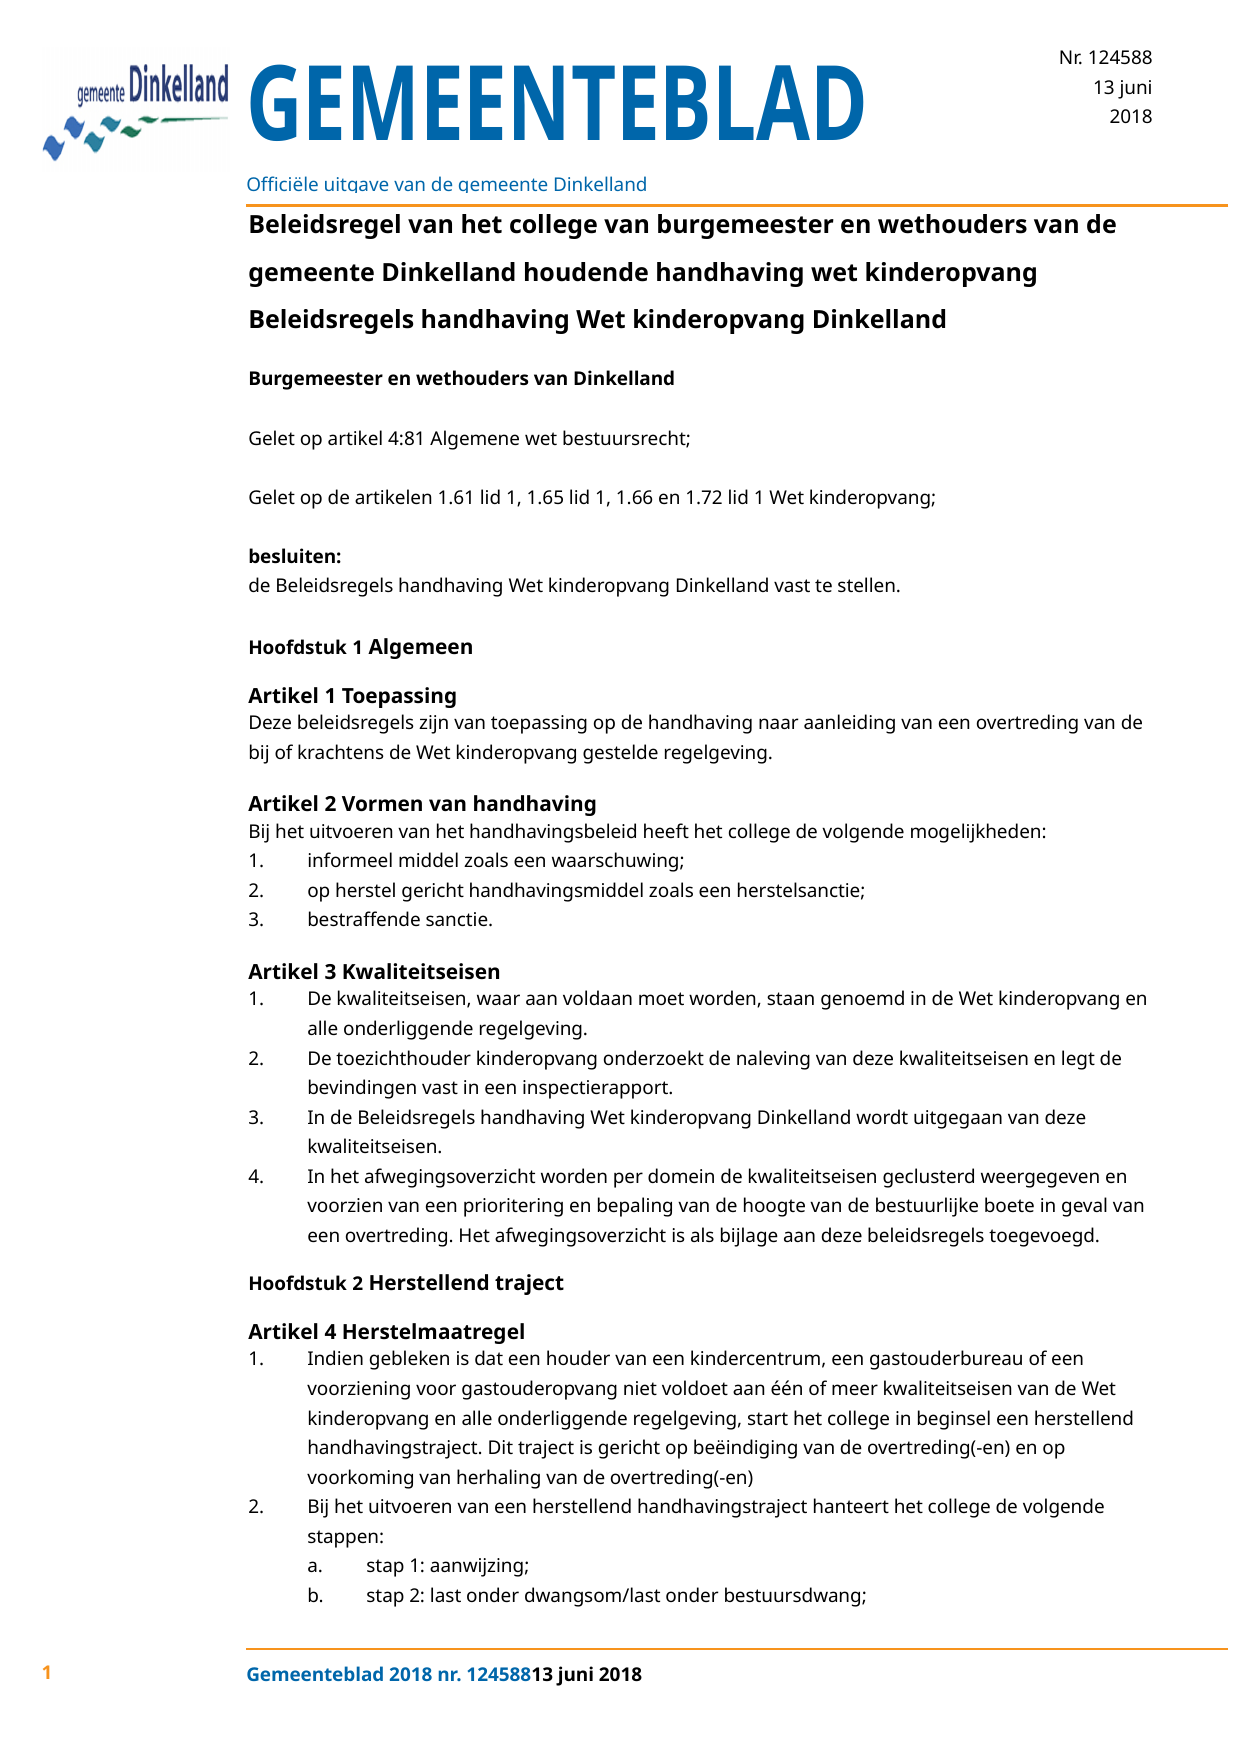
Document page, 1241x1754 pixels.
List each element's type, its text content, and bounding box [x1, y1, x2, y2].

text Artikel 1 Toepassing [248, 681, 1152, 709]
text Artikel 2 Vormen van handhaving [248, 789, 1152, 818]
text Hoofdstuk 2 Herstellend traject [248, 1268, 1152, 1296]
list Indien gebleken is dat een houder van een kindercentrum, een gastouderbureau of een voorziening voor gastouderopvang niet voldoet aan één of meer kwaliteitseisen van de Wet kinderopvang en alle onderliggende regelgeving, start het college in beginsel een herstellend handhavingstraject. Dit traject is gericht op beëindiging van de overtreding(-en) en op voorkoming van herhaling van de overtreding(-en) [248, 1346, 1152, 1489]
list stap 2: last onder dwangsom/last onder bestuursdwang; [307, 1582, 1152, 1608]
text besluiten: [248, 543, 1152, 569]
picture [41, 47, 231, 172]
text Beleidsregel van het college van burgemeester en wethouders van de gemeente Dinkelland houdende handhaving wet kinderopvang Beleidsregels handhaving Wet kinderopvang Dinkelland [248, 207, 1152, 336]
list stap 1: aanwijzing; [307, 1553, 1152, 1578]
text Bij het uitvoeren van het handhavingsbeleid heeft het college de volgende mogelijkheden: [248, 818, 1152, 844]
list In het afwegingsoverzicht worden per domein de kwaliteitseisen geclusterd weergegeven en voorzien van een prioritering en bepaling van de hoogte van de bestuurlijke boete in geval van een overtreding. Het afwegingsoverzicht is als bijlage aan deze beleidsregels toegevoegd. [248, 1163, 1152, 1248]
list In de Beleidsregels handhaving Wet kinderopvang Dinkelland wordt uitgegaan van deze kwaliteitseisen. [248, 1104, 1152, 1159]
list op herstel gericht handhavingsmiddel zoals een herstelsanctie; [248, 877, 1152, 903]
text Gelet op artikel 4:81 Algemene wet bestuursrecht; [248, 425, 1152, 450]
list informeel middel zoals een waarschuwing; [248, 847, 1152, 873]
text Deze beleidsregels zijn van toepassing op de handhaving naar aanleiding van een overtreding van de bij of krachtens de Wet kinderopvang gestelde regelgeving. [248, 709, 1152, 765]
text Burgemeester en wethouders van Dinkelland [248, 366, 1152, 391]
text Hoofdstuk 1 Algemeen [248, 632, 1152, 660]
text Gelet op de artikelen 1.61 lid 1, 1.65 lid 1, 1.66 en 1.72 lid 1 Wet kinderopvang; [248, 484, 1152, 509]
list Bij het uitvoeren van een herstellend handhavingstraject hanteert het college de volgende stappen: [248, 1493, 1152, 1549]
text Artikel 4 Herstelmaatregel [248, 1317, 1152, 1346]
text de Beleidsregels handhaving Wet kinderopvang Dinkelland vast te stellen. [248, 573, 1152, 598]
text Artikel 3 Kwaliteitseisen [248, 957, 1152, 986]
list bestraffende sanctie. [248, 907, 1152, 932]
list De toezichthouder kinderopvang onderzoekt de naleving van deze kwaliteitseisen en legt de bevindingen vast in een inspectierapport. [248, 1045, 1152, 1100]
list De kwaliteitseisen, waar aan voldaan moet worden, staan genoemd in de Wet kinderopvang en alle onderliggende regelgeving. [248, 986, 1152, 1041]
